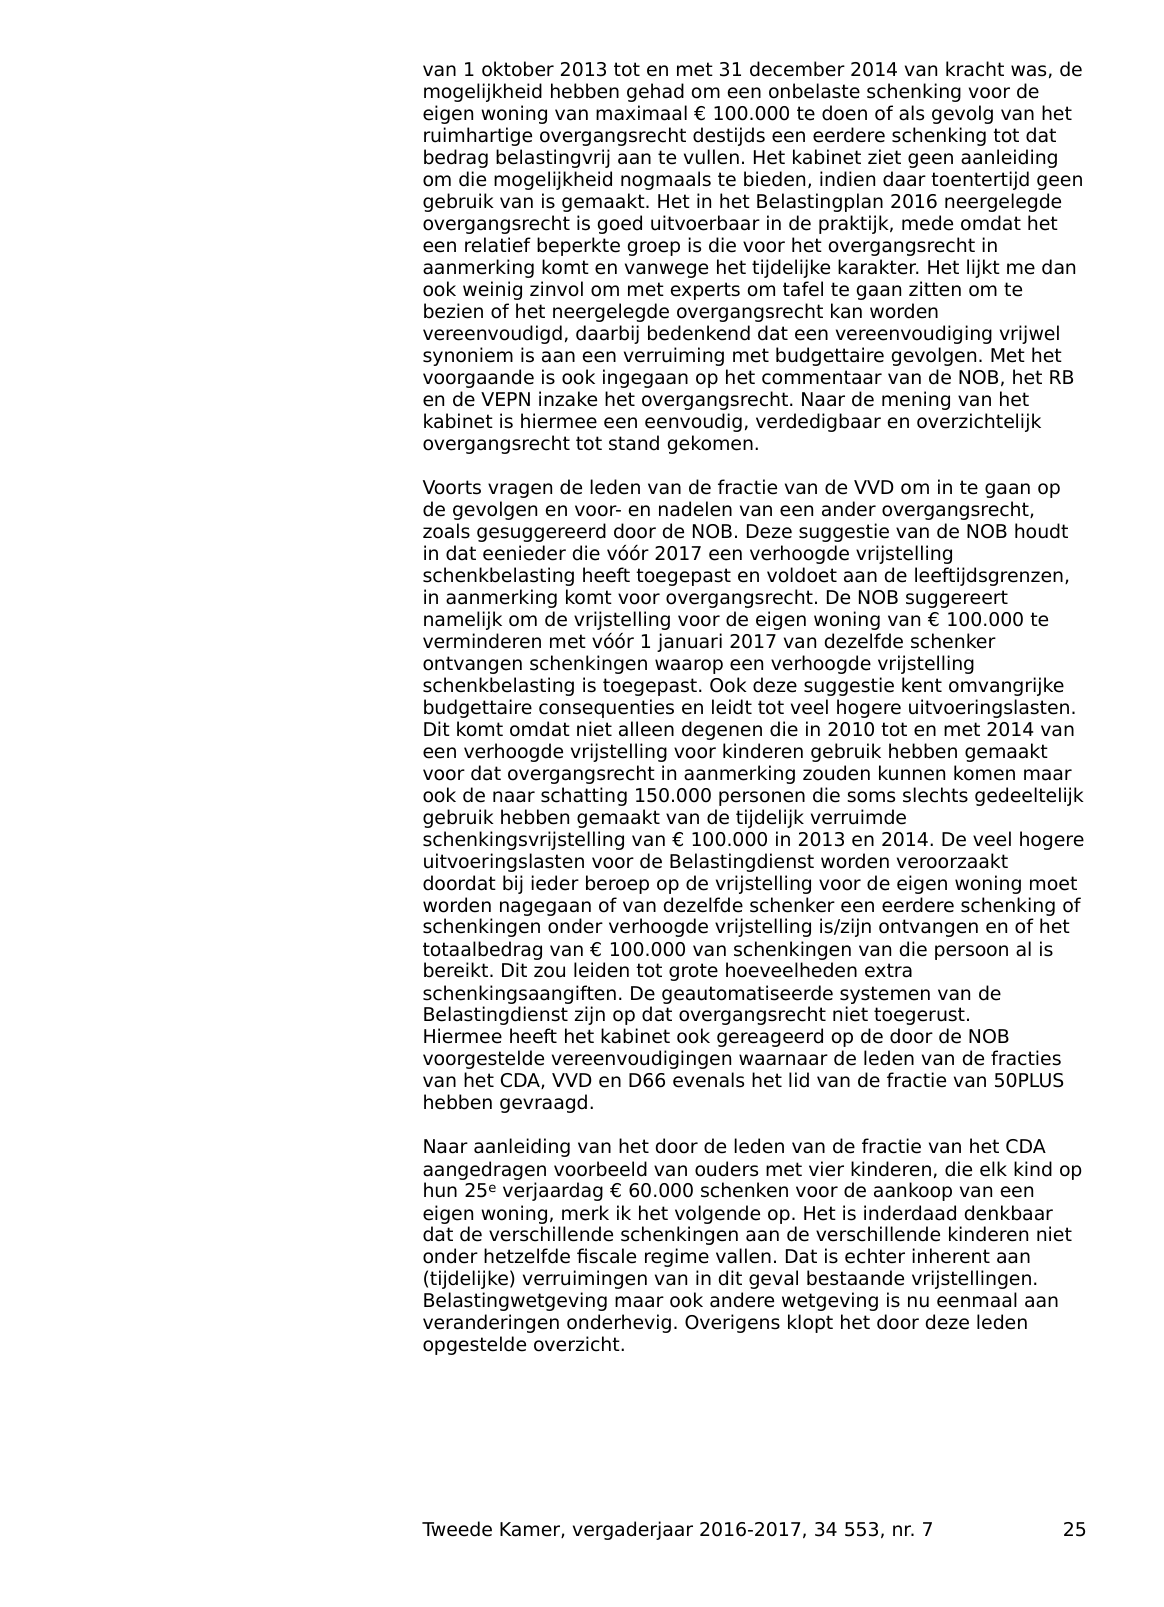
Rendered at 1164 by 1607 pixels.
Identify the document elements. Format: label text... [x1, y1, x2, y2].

text van 1 oktober 2013 tot en met 31 december 2014 van kracht was, de mogelijkheid hebben gehad om een onbelaste schenking voor de eigen woning van maximaal € 100.000 te doen of als gevolg van het ruimhartige overgangsrecht destijds een eerdere schenking tot dat bedrag belastingvrij aan te vullen. Het kabinet ziet geen aanleiding om die mogelijkheid nogmaals te bieden, indien daar toentertijd geen gebruik van is gemaakt. Het in het Belastingplan 2016 neergelegde overgangsrecht is goed uitvoerbaar in de praktijk, mede omdat het een relatief beperkte groep is die voor het overgangsrecht in aanmerking komt en vanwege het tijdelijke karakter. Het lijkt me dan ook weinig zinvol om met experts om tafel te gaan zitten om te bezien of het neergelegde overgangsrecht kan worden vereenvoudigd, daarbij bedenkend dat een vereenvoudiging vrijwel synoniem is aan een verruiming met budgettaire gevolgen. Met het voorgaande is ook ingegaan op het commentaar van de NOB, het RB en de VEPN inzake het overgangsrecht. Naar de mening van het kabinet is hiermee een eenvoudig, verdedigbaar en overzichtelijk overgangsrecht tot stand gekomen. [422, 59, 1087, 455]
text Voorts vragen de leden van de fractie van de VVD om in te gaan op de gevolgen en voor- en nadelen van een ander overgangsrecht, zoals gesuggereerd door de NOB. Deze suggestie van de NOB houdt in dat eenieder die vóór 2017 een verhoogde vrijstelling schenkbelasting heeft toegepast en voldoet aan de leeftijdsgrenzen, in aanmerking komt voor overgangsrecht. De NOB suggereert namelijk om de vrijstelling voor de eigen woning van € 100.000 te verminderen met vóór 1 januari 2017 van dezelfde schenker ontvangen schenkingen waarop een verhoogde vrijstelling schenkbelasting is toegepast. Ook deze suggestie kent omvangrijke budgettaire consequenties en leidt tot veel hogere uitvoeringslasten. Dit komt omdat niet alleen degenen die in 2010 tot en met 2014 van een verhoogde vrijstelling voor kinderen gebruik hebben gemaakt voor dat overgangsrecht in aanmerking zouden kunnen komen maar ook de naar schatting 150.000 personen die soms slechts gedeeltelijk gebruik hebben gemaakt van de tijdelijk verruimde schenkingsvrijstelling van € 100.000 in 2013 en 2014. De veel hogere uitvoeringslasten voor de Belastingdienst worden veroorzaakt doordat bij ieder beroep op de vrijstelling voor de eigen woning moet worden nagegaan of van dezelfde schenker een eerdere schenking of schenkingen onder verhoogde vrijstelling is/zijn ontvangen en of het totaalbedrag van € 100.000 van schenkingen van die persoon al is bereikt. Dit zou leiden tot grote hoeveelheden extra schenkingsaangiften. De geautomatiseerde systemen van de Belastingdienst zijn op dat overgangsrecht niet toegerust. [422, 477, 1087, 1026]
text Naar aanleiding van het door de leden van de fractie van het CDA aangedragen voorbeeld van ouders met vier kinderen, die elk kind op hun 25e verjaardag € 60.000 schenken voor de aankoop van een eigen woning, merk ik het volgende op. Het is inderdaad denkbaar dat de verschillende schenkingen aan de verschillende kinderen niet onder hetzelfde fiscale regime vallen. Dat is echter inherent aan (tijdelijke) verruimingen van in dit geval bestaande vrijstellingen. Belastingwetgeving maar ook andere wetgeving is nu eenmaal aan veranderingen onderhevig. Overigens klopt het door deze leden opgestelde overzicht. [422, 1136, 1087, 1356]
text Hiermee heeft het kabinet ook gereageerd op de door de NOB voorgestelde vereenvoudigingen waarnaar de leden van de fracties van het CDA, VVD en D66 evenals het lid van de fractie van 50PLUS hebben gevraagd. [422, 1026, 1087, 1114]
